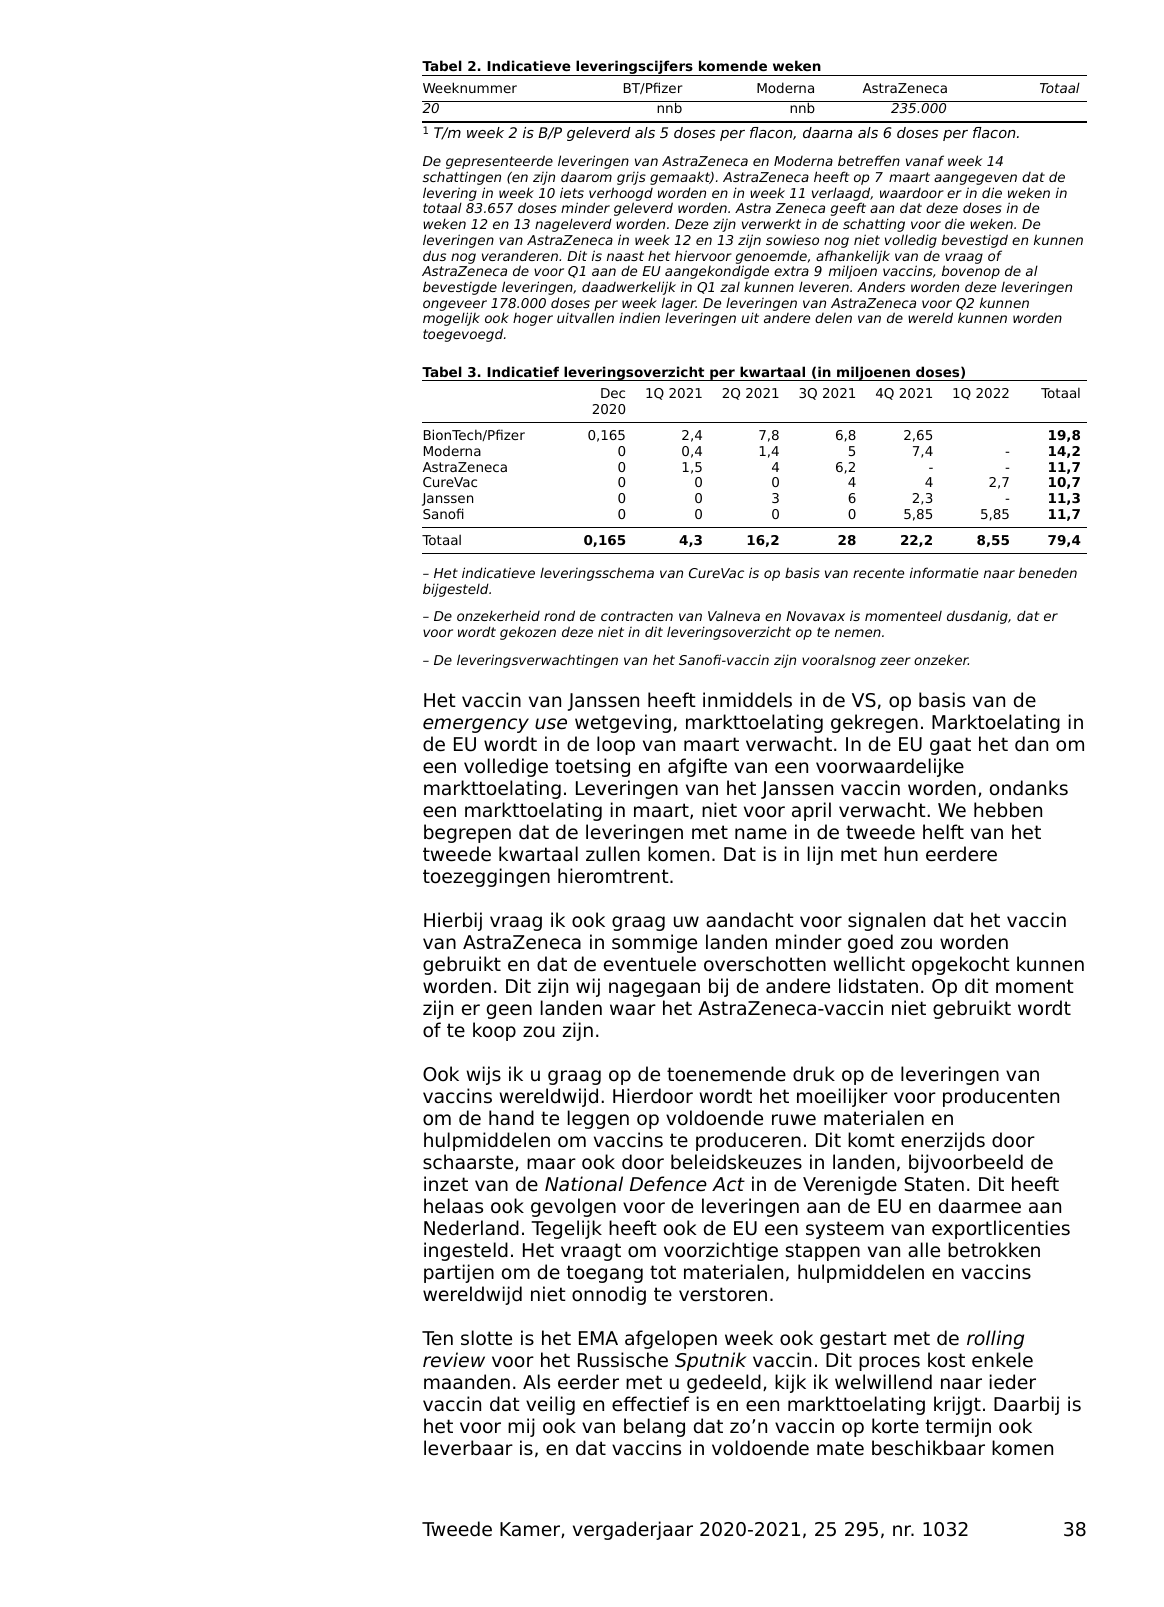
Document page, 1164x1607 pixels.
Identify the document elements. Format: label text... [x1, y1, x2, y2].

table_cell nnb [688, 102, 821, 121]
table_cell Totaal [954, 76, 1087, 101]
table_cell AstraZeneca [821, 76, 954, 101]
table_cell 0 [632, 475, 709, 491]
table_cell 2,7 [939, 475, 1016, 491]
table_cell 1,5 [632, 459, 709, 475]
table_cell 4 [862, 475, 939, 491]
table_cell 0,4 [632, 444, 709, 459]
table_cell 22,2 [862, 528, 939, 553]
table_cell 1Q 2021 [632, 381, 709, 422]
table_cell CureVac [422, 475, 555, 491]
table_cell 11,3 [1016, 491, 1087, 507]
table_cell 0 [555, 507, 632, 527]
table_cell 79,4 [1016, 528, 1087, 553]
table_cell 4 [785, 475, 862, 491]
table_cell 235.000 [821, 102, 954, 121]
text Hierbij vraag ik ook graag uw aandacht voor signalen dat het vaccin van AstraZeneca in sommige landen minder goed zou worden gebruikt en dat de eventuele overschotten wellicht opgekocht kunnen worden. Dit zijn wij nagegaan bij de andere lidstaten. Op dit moment zijn er geen landen waar het AstraZeneca-vaccin niet gebruikt wordt of te koop zou zijn. [422, 910, 1087, 1042]
table_cell 0 [632, 491, 709, 507]
table_header Tabel 3. Indicatief leveringsoverzicht per kwartaal (in miljoenen doses) [422, 365, 1087, 380]
table_cell nnb [555, 102, 688, 121]
table_cell Moderna [422, 444, 555, 459]
table_cell 6,8 [785, 423, 862, 444]
table_cell 5 [785, 444, 862, 459]
table_cell 16,2 [709, 528, 785, 553]
table_cell 0 [785, 507, 862, 527]
table_cell 5,85 [939, 507, 1016, 527]
table_cell 7,8 [709, 423, 785, 444]
table_cell 0 [555, 491, 632, 507]
table_cell 5,85 [862, 507, 939, 527]
table_cell 8,55 [939, 528, 1016, 553]
table_cell Totaal [1016, 381, 1087, 422]
table_cell Weeknummer [422, 76, 555, 101]
table_cell 2,65 [862, 423, 939, 444]
table_cell 19,8 [1016, 423, 1087, 444]
table_cell 3 [709, 491, 785, 507]
table_cell - [939, 459, 1016, 475]
table_cell 0 [555, 475, 632, 491]
table_cell 3Q 2021 [785, 381, 862, 422]
table_cell 2Q 2021 [709, 381, 785, 422]
table_cell Moderna [688, 76, 821, 101]
table_cell [422, 381, 555, 422]
text Ook wijs ik u graag op de toenemende druk op de leveringen van vaccins wereldwijd. Hierdoor wordt het moeilijker voor producenten om de hand te leggen op voldoende ruwe materialen en hulpmiddelen om vaccins te produceren. Dit komt enerzijds door schaarste, maar ook door beleidskeuzes in landen, bijvoorbeeld de inzet van de National Defence Act in de Verenigde Staten. Dit heeft helaas ook gevolgen voor de leveringen aan de EU en daarmee aan Nederland. Tegelijk heeft ook de EU een systeem van exportlicenties ingesteld. Het vraagt om voorzichtige stappen van alle betrokken partijen om de toegang tot materialen, hulpmiddelen en vaccins wereldwijd niet onnodig te verstoren. [422, 1064, 1087, 1306]
table_header Tabel 2. Indicatieve leveringscijfers komende weken [422, 59, 1087, 75]
table_cell 6 [785, 491, 862, 507]
table_cell 11,7 [1016, 459, 1087, 475]
table_cell 28 [785, 528, 862, 553]
table_cell 4 [709, 459, 785, 475]
table_cell 1 T/m week 2 is B/P geleverd als 5 doses per flacon, daarna als 6 doses per flacon. De gepresenteerde leveringen van AstraZeneca en Moderna betreffen vanaf week 14 schattingen (en zijn daarom grijs gemaakt). AstraZeneca heeft op 7 maart aangegeven dat de levering in week 10 iets verhoogd worden en in week 11 verlaagd, waardoor er in die weken in totaal 83.657 doses minder geleverd worden. Astra Zeneca geeft aan dat deze doses in de weken 12 en 13 nageleverd worden. Deze zijn verwerkt in de schatting voor die weken. De leveringen van AstraZeneca in week 12 en 13 zijn sowieso nog niet volledig bevestigd en kunnen dus nog veranderen. Dit is naast het hiervoor genoemde, afhankelijk van de vraag of AstraZeneca de voor Q1 aan de EU aangekondigde extra 9 miljoen vaccins, bovenop de al bevestigde leveringen, daadwerkelijk in Q1 zal kunnen leveren. Anders worden deze leveringen ongeveer 178.000 doses per week lager. De leveringen van AstraZeneca voor Q2 kunnen mogelijk ook hoger uitvallen indien leveringen uit andere delen van de wereld kunnen worden toegevoegd. [422, 123, 1087, 343]
table_cell Sanofi [422, 507, 555, 527]
table_cell 11,7 [1016, 507, 1087, 527]
table_cell 4,3 [632, 528, 709, 553]
table_cell 1Q 2022 [939, 381, 1016, 422]
table_cell 2,4 [632, 423, 709, 444]
table_cell 10,7 [1016, 475, 1087, 491]
table_cell 1,4 [709, 444, 785, 459]
table_cell 2,3 [862, 491, 939, 507]
table_cell 0 [555, 444, 632, 459]
table_cell 4Q 2021 [862, 381, 939, 422]
table_cell 20 [422, 102, 555, 121]
table_cell Janssen [422, 491, 555, 507]
table_cell BT/Pfizer [555, 76, 688, 101]
table_cell 14,2 [1016, 444, 1087, 459]
table_cell - [939, 491, 1016, 507]
table_cell 0 [632, 507, 709, 527]
table_cell - [862, 459, 939, 475]
table_cell AstraZeneca [422, 459, 555, 475]
table_cell 0 [709, 507, 785, 527]
table_cell – Het indicatieve leveringsschema van CureVac is op basis van recente informatie naar beneden bijgesteld. – De onzekerheid rond de contracten van Valneva en Novavax is momenteel dusdanig, dat er voor wordt gekozen deze niet in dit leveringsoverzicht op te nemen. – De leveringsverwachtingen van het Sanofi-vaccin zijn vooralsnog zeer onzeker. [422, 554, 1087, 668]
text Het vaccin van Janssen heeft inmiddels in de VS, op basis van de emergency use wetgeving, markttoelating gekregen. Marktoelating in de EU wordt in de loop van maart verwacht. In de EU gaat het dan om een volledige toetsing en afgifte van een voorwaardelijke markttoelating. Leveringen van het Janssen vaccin worden, ondanks een markttoelating in maart, niet voor april verwacht. We hebben begrepen dat de leveringen met name in de tweede helft van het tweede kwartaal zullen komen. Dat is in lijn met hun eerdere toezeggingen hieromtrent. [422, 690, 1087, 888]
table_cell 7,4 [862, 444, 939, 459]
table_cell Totaal [422, 528, 555, 553]
text Ten slotte is het EMA afgelopen week ook gestart met de rolling review voor het Russische Sputnik vaccin. Dit proces kost enkele maanden. Als eerder met u gedeeld, kijk ik welwillend naar ieder vaccin dat veilig en effectief is en een markttoelating krijgt. Daarbij is het voor mij ook van belang dat zo’n vaccin op korte termijn ook leverbaar is, en dat vaccins in voldoende mate beschikbaar komen [422, 1328, 1087, 1460]
table_cell 0 [555, 459, 632, 475]
table_cell 0,165 [555, 528, 632, 553]
table_cell 6,2 [785, 459, 862, 475]
table_cell [954, 102, 1087, 121]
table_cell [939, 423, 1016, 444]
table_cell BionTech/Pfizer [422, 423, 555, 444]
table_cell - [939, 444, 1016, 459]
table_cell 0,165 [555, 423, 632, 444]
table_cell Dec 2020 [555, 381, 632, 422]
table_cell 0 [709, 475, 785, 491]
